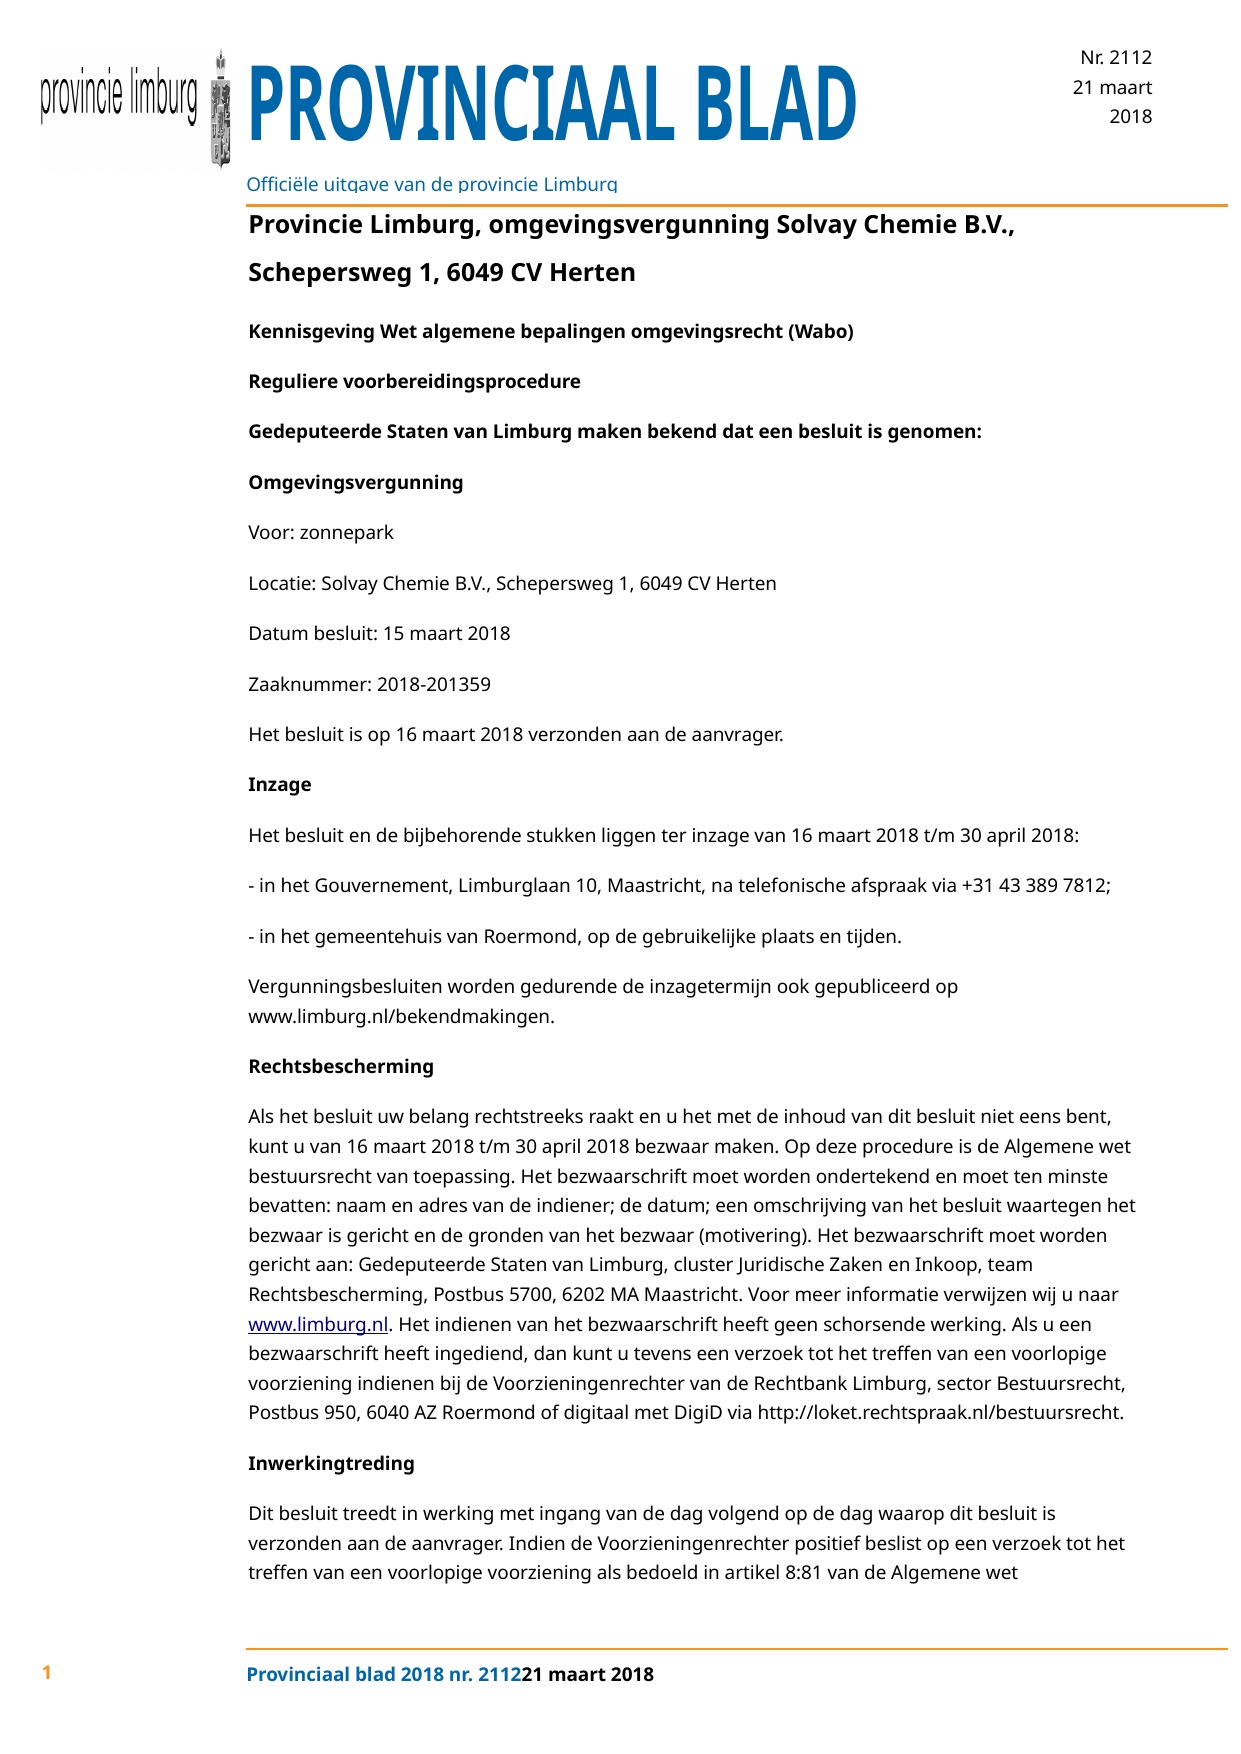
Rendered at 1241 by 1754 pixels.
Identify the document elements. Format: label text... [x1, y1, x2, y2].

picture [41, 47, 231, 172]
text Inwerkingtreding [248, 1450, 1152, 1476]
text Omgevingsvergunning [248, 469, 1152, 495]
text Het besluit is op 16 maart 2018 verzonden aan de aanvrager. [248, 721, 1152, 747]
text Zaaknummer: 2018-201359 [248, 671, 1152, 697]
text Voor: zonnepark [248, 519, 1152, 545]
text Rechtsbescherming [248, 1053, 1152, 1079]
text Als het besluit uw belang rechtstreeks raakt en u het met de inhoud van dit besluit niet eens bent, kunt u van 16 maart 2018 t/m 30 april 2018 bezwaar maken. Op deze procedure is de Algemene wet bestuursrecht van toepassing. Het bezwaarschrift moet worden ondertekend en moet ten minste bevatten: naam en adres van de indiener; de datum; een omschrijving van het besluit waartegen het bezwaar is gericht en de gronden van het bezwaar (motivering). Het bezwaarschrift moet worden gericht aan: Gedeputeerde Staten van Limburg, cluster Juridische Zaken en Inkoop, team Rechtsbescherming, Postbus 5700, 6202 MA Maastricht. Voor meer informatie verwijzen wij u naar www.limburg.nl. Het indienen van het bezwaarschrift heeft geen schorsende werking. Als u een bezwaarschrift heeft ingediend, dan kunt u tevens een verzoek tot het treffen van een voorlopige voorziening indienen bij de Voorzieningenrechter van de Rechtbank Limburg, sector Bestuursrecht, Postbus 950, 6040 AZ Roermond of digitaal met DigiD via http://loket.rechtspraak.nl/bestuursrecht. [248, 1104, 1152, 1425]
text Gedeputeerde Staten van Limburg maken bekend dat een besluit is genomen: [248, 419, 1152, 444]
text Inzage [248, 772, 1152, 797]
text Datum besluit: 15 maart 2018 [248, 620, 1152, 646]
text Provincie Limburg, omgevingsvergunning Solvay Chemie B.V., Schepersweg 1, 6049 CV Herten [248, 207, 1152, 288]
text Dit besluit treedt in werking met ingang van de dag volgend op de dag waarop dit besluit is verzonden aan de aanvrager. Indien de Voorzieningenrechter positief beslist op een verzoek tot het treffen van een voorlopige voorziening als bedoeld in artikel 8:81 van de Algemene wet [248, 1500, 1152, 1585]
text - in het gemeentehuis van Roermond, op de gebruikelijke plaats en tijden. [248, 923, 1152, 949]
text Het besluit en de bijbehorende stukken liggen ter inzage van 16 maart 2018 t/m 30 april 2018: [248, 822, 1152, 848]
text Reguliere voorbereidingsprocedure [248, 368, 1152, 394]
text Kennisgeving Wet algemene bepalingen omgevingsrecht (Wabo) [248, 318, 1152, 344]
text Locatie: Solvay Chemie B.V., Schepersweg 1, 6049 CV Herten [248, 570, 1152, 596]
text - in het Gouvernement, Limburglaan 10, Maastricht, na telefonische afspraak via +31 43 389 7812; [248, 872, 1152, 898]
text Vergunningsbesluiten worden gedurende de inzagetermijn ook gepubliceerd op www.limburg.nl/bekendmakingen. [248, 973, 1152, 1029]
